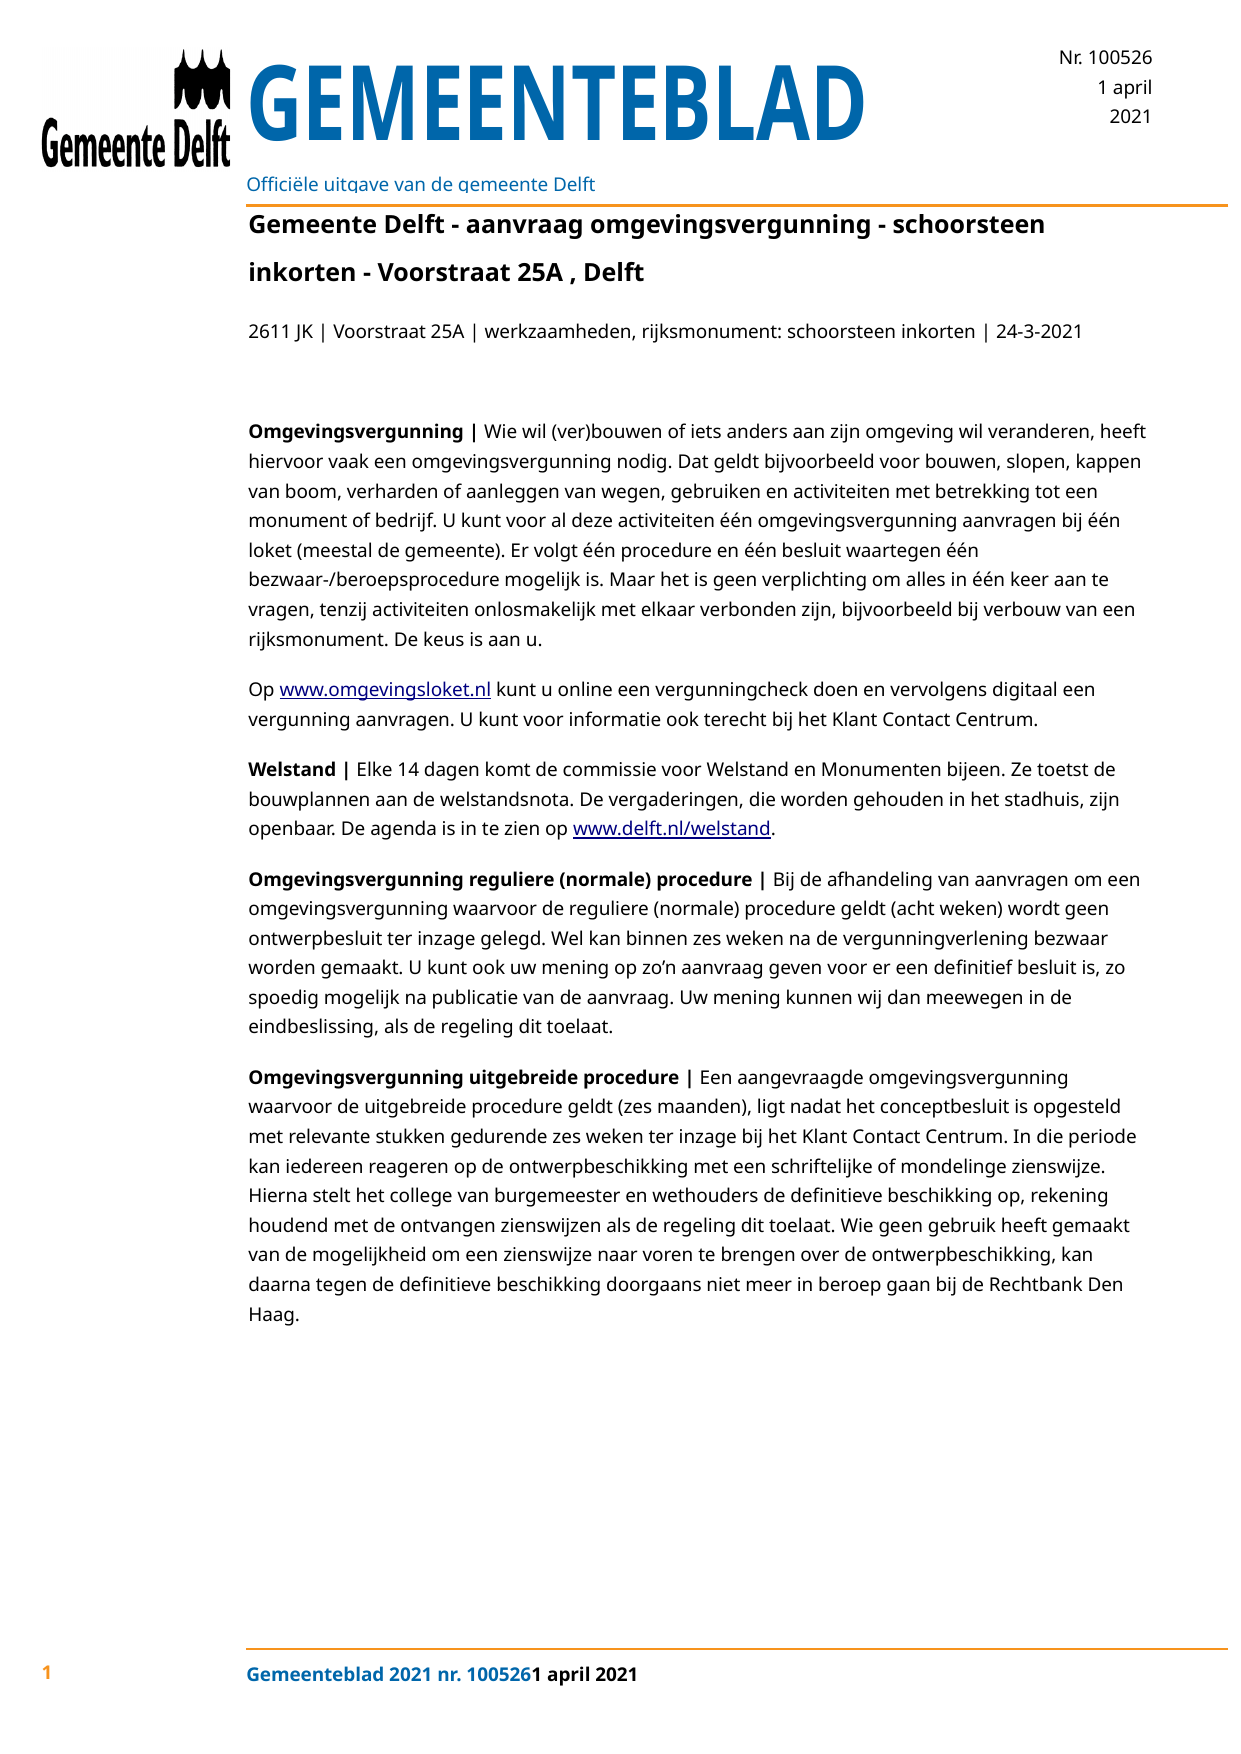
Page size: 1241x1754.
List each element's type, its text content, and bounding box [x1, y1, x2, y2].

text Op www.omgevingsloket.nl kunt u online een vergunningcheck doen en vervolgens digitaal een vergunning aanvragen. U kunt voor informatie ook terecht bij het Klant Contact Centrum. [248, 676, 1152, 732]
text Omgevingsvergunning | Wie wil (ver)bouwen of iets anders aan zijn omgeving wil veranderen, heeft hiervoor vaak een omgevingsvergunning nodig. Dat geldt bijvoorbeeld voor bouwen, slopen, kappen van boom, verharden of aanleggen van wegen, gebruiken en activiteiten met betrekking tot een monument of bedrijf. U kunt voor al deze activiteiten één omgevingsvergunning aanvragen bij één loket (meestal de gemeente). Er volgt één procedure en één besluit waartegen één bezwaar-/beroepsprocedure mogelijk is. Maar het is geen verplichting om alles in één keer aan te vragen, tenzij activiteiten onlosmakelijk met elkaar verbonden zijn, bijvoorbeeld bij verbouw van een rijksmonument. De keus is aan u. [248, 419, 1152, 652]
text Gemeente Delft - aanvraag omgevingsvergunning - schoorsteen inkorten - Voorstraat 25A , Delft [248, 207, 1152, 288]
text 2611 JK | Voorstraat 25A | werkzaamheden, rijksmonument: schoorsteen inkorten | 24-3-2021 [248, 318, 1152, 344]
picture [41, 47, 231, 172]
text Omgevingsvergunning uitgebreide procedure | Een aangevraagde omgevingsvergunning waarvoor de uitgebreide procedure geldt (zes maanden), ligt nadat het conceptbesluit is opgesteld met relevante stukken gedurende zes weken ter inzage bij het Klant Contact Centrum. In die periode kan iedereen reageren op de ontwerpbeschikking met een schriftelijke of mondelinge zienswijze. Hierna stelt het college van burgemeester en wethouders de definitieve beschikking op, rekening houdend met de ontvangen zienswijzen als de regeling dit toelaat. Wie geen gebruik heeft gemaakt van de mogelijkheid om een zienswijze naar voren te brengen over de ontwerpbeschikking, kan daarna tegen de definitieve beschikking doorgaans niet meer in beroep gaan bij de Rechtbank Den Haag. [248, 1064, 1152, 1327]
text Welstand | Elke 14 dagen komt de commissie voor Welstand en Monumenten bijeen. Ze toetst de bouwplannen aan de welstandsnota. De vergaderingen, die worden gehouden in het stadhuis, zijn openbaar. De agenda is in te zien op www.delft.nl/welstand. [248, 756, 1152, 841]
text Omgevingsvergunning reguliere (normale) procedure | Bij de afhandeling van aanvragen om een omgevingsvergunning waarvoor de reguliere (normale) procedure geldt (acht weken) wordt geen ontwerpbesluit ter inzage gelegd. Wel kan binnen zes weken na de vergunningverlening bezwaar worden gemaakt. U kunt ook uw mening op zo’n aanvraag geven voor er een definitief besluit is, zo spoedig mogelijk na publicatie van de aanvraag. Uw mening kunnen wij dan meewegen in de eindbeslissing, als de regeling dit toelaat. [248, 866, 1152, 1039]
